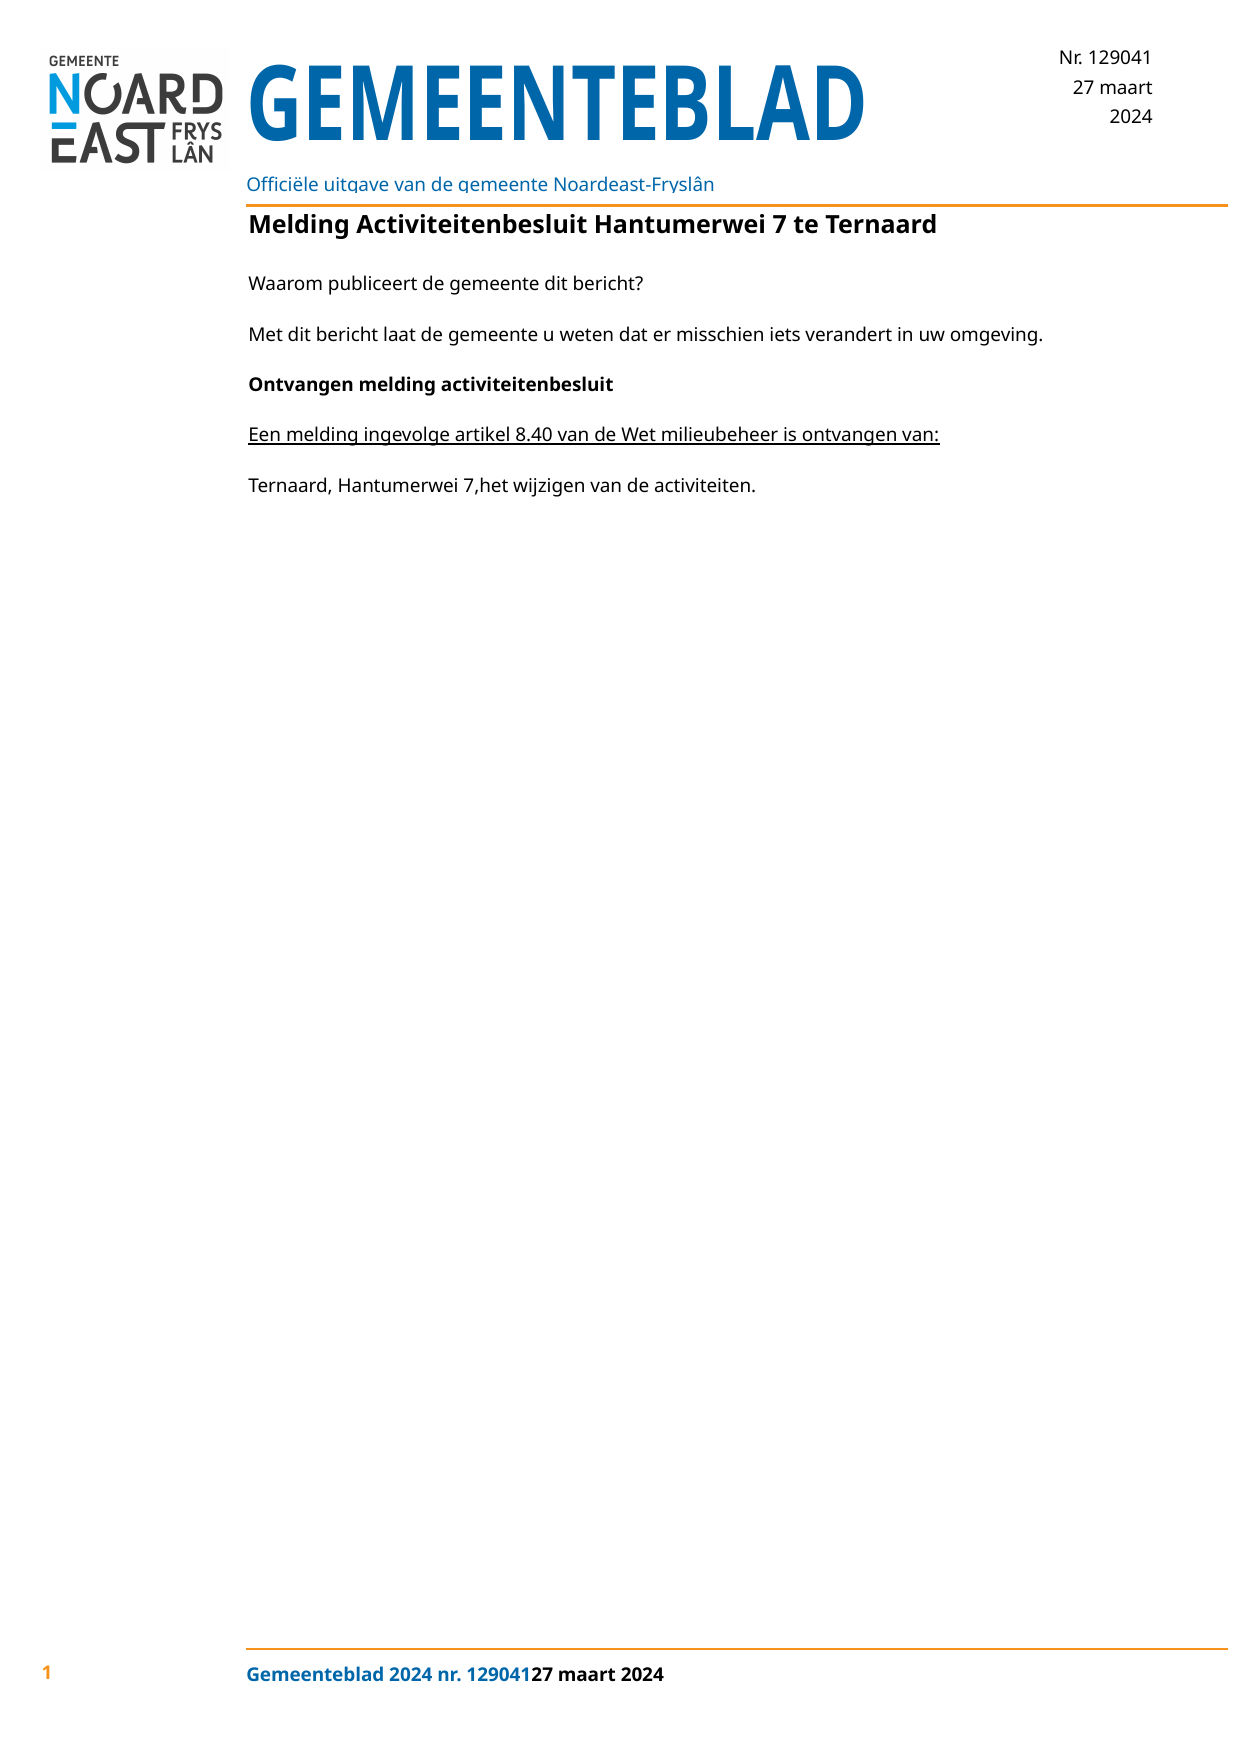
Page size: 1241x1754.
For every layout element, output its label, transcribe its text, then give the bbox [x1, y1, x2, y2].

text Melding Activiteitenbesluit Hantumerwei 7 te Ternaard [248, 207, 1152, 241]
picture [41, 47, 231, 172]
text Met dit bericht laat de gemeente u weten dat er misschien iets verandert in uw omgeving. [248, 321, 1152, 346]
text Waarom publiceert de gemeente dit bericht? [248, 270, 1152, 296]
text Een melding ingevolge artikel 8.40 van de Wet milieubeheer is ontvangen van: [248, 422, 1152, 447]
text Ontvangen melding activiteitenbesluit [248, 371, 1152, 397]
text Ternaard, Hantumerwei 7,het wijzigen van de activiteiten. [248, 472, 1152, 498]
